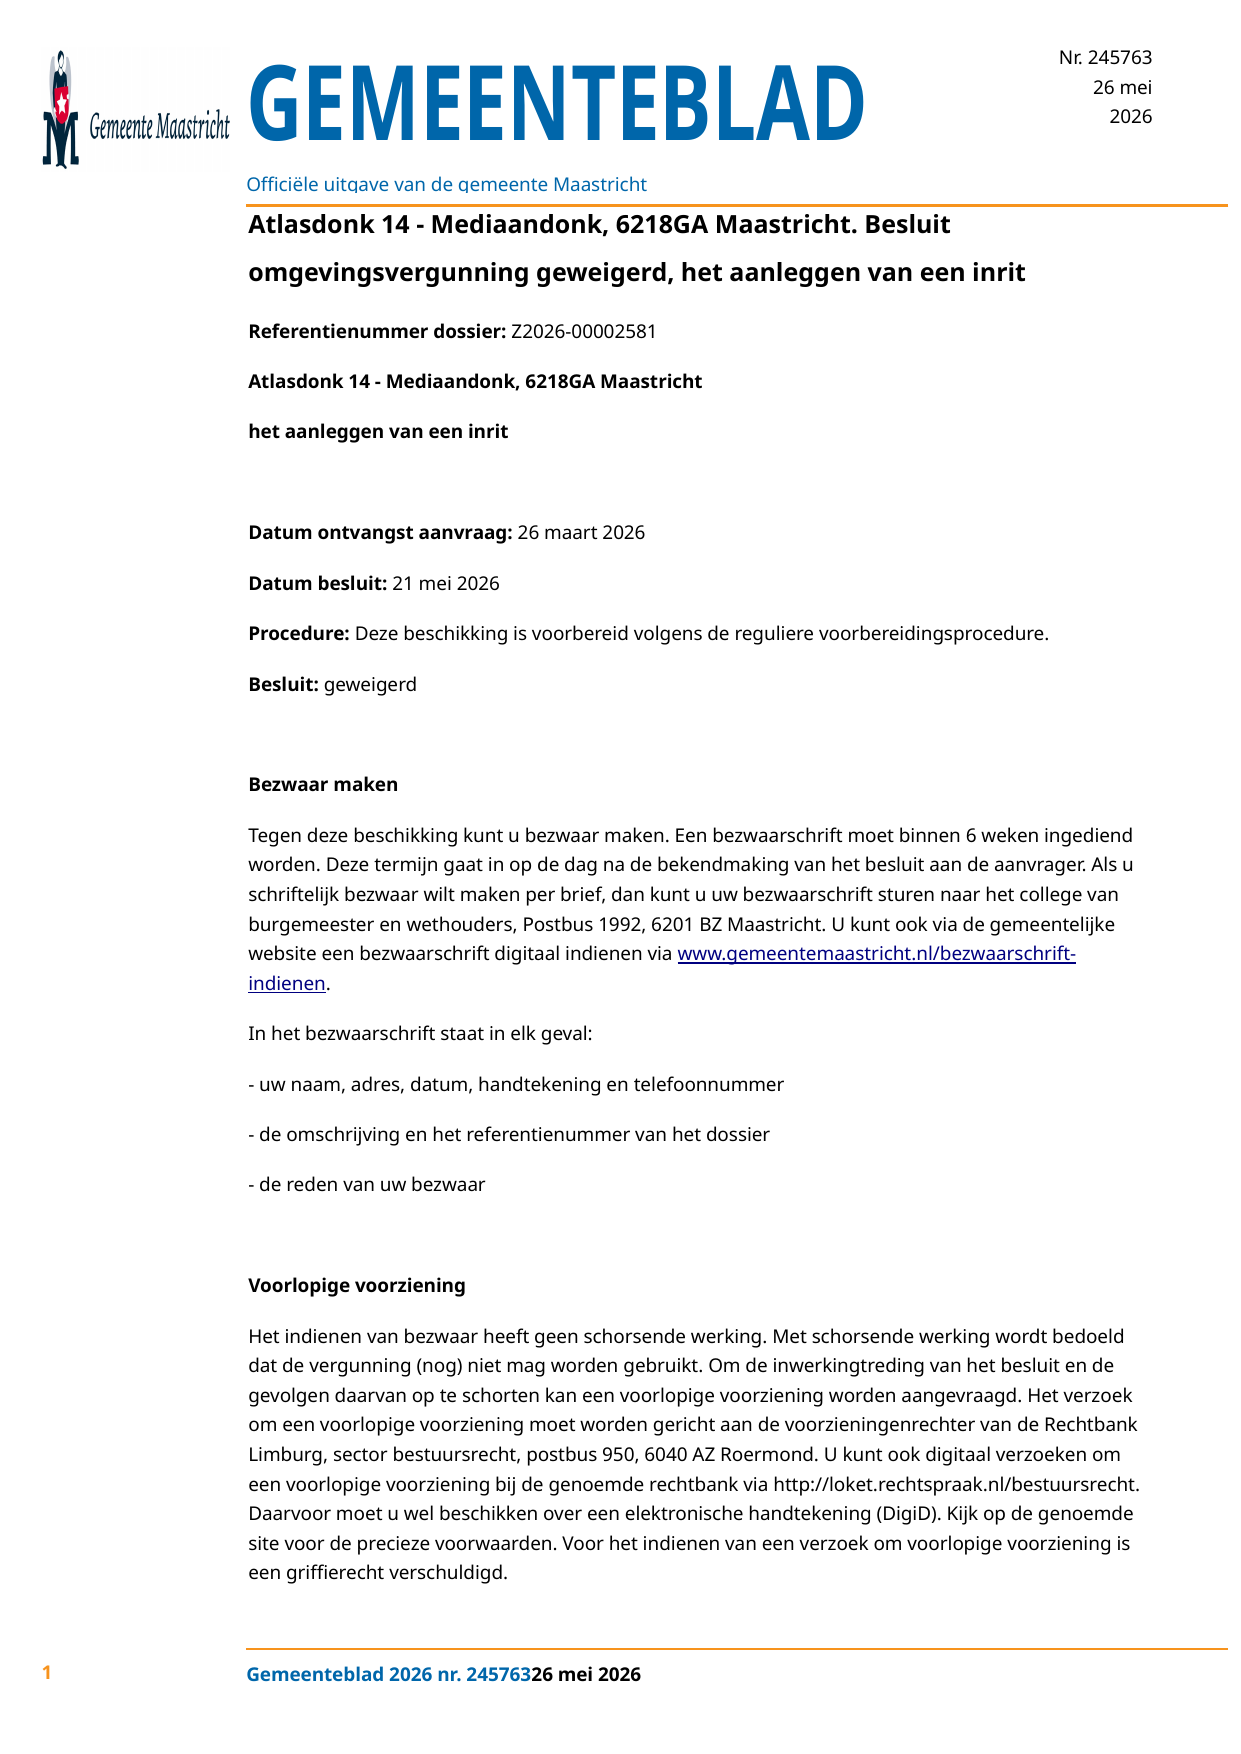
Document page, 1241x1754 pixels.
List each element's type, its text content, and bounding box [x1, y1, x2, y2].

text Datum besluit: 21 mei 2026 [248, 570, 1152, 596]
text Atlasdonk 14 - Mediaandonk, 6218GA Maastricht. Besluit omgevingsvergunning geweigerd, het aanleggen van een inrit [248, 207, 1152, 288]
text Besluit: geweigerd [248, 671, 1152, 697]
text Voorlopige voorziening [248, 1272, 1152, 1298]
text Atlasdonk 14 - Mediaandonk, 6218GA Maastricht [248, 368, 1152, 394]
text - de reden van uw bezwaar [248, 1172, 1152, 1197]
text Het indienen van bezwaar heeft geen schorsende werking. Met schorsende werking wordt bedoeld dat de vergunning (nog) niet mag worden gebruikt. Om de inwerkingtreding van het besluit en de gevolgen daarvan op te schorten kan een voorlopige voorziening worden aangevraagd. Het verzoek om een voorlopige voorziening moet worden gericht aan de voorzieningenrechter van de Rechtbank Limburg, sector bestuursrecht, postbus 950, 6040 AZ Roermond. U kunt ook digitaal verzoeken om een voorlopige voorziening bij de genoemde rechtbank via http://loket.rechtspraak.nl/bestuursrecht. Daarvoor moet u wel beschikken over een elektronische handtekening (DigiD). Kijk op de genoemde site voor de precieze voorwaarden. Voor het indienen van een verzoek om voorlopige voorziening is een griffierecht verschuldigd. [248, 1323, 1152, 1585]
text In het bezwaarschrift staat in elk geval: [248, 1020, 1152, 1046]
text het aanleggen van een inrit [248, 419, 1152, 444]
text Referentienummer dossier: Z2026-00002581 [248, 318, 1152, 344]
text - de omschrijving en het referentienummer van het dossier [248, 1121, 1152, 1147]
text Procedure: Deze beschikking is voorbereid volgens de reguliere voorbereidingsprocedure. [248, 620, 1152, 646]
text Bezwaar maken [248, 772, 1152, 797]
text Datum ontvangst aanvraag: 26 maart 2026 [248, 519, 1152, 545]
text Tegen deze beschikking kunt u bezwaar maken. Een bezwaarschrift moet binnen 6 weken ingediend worden. Deze termijn gaat in op de dag na de bekendmaking van het besluit aan de aanvrager. Als u schriftelijk bezwaar wilt maken per brief, dan kunt u uw bezwaarschrift sturen naar het college van burgemeester en wethouders, Postbus 1992, 6201 BZ Maastricht. U kunt ook via de gemeentelijke website een bezwaarschrift digitaal indienen via www.gemeentemaastricht.nl/bezwaarschrift-indienen. [248, 822, 1152, 996]
text - uw naam, adres, datum, handtekening en telefoonnummer [248, 1071, 1152, 1097]
picture [41, 47, 231, 172]
